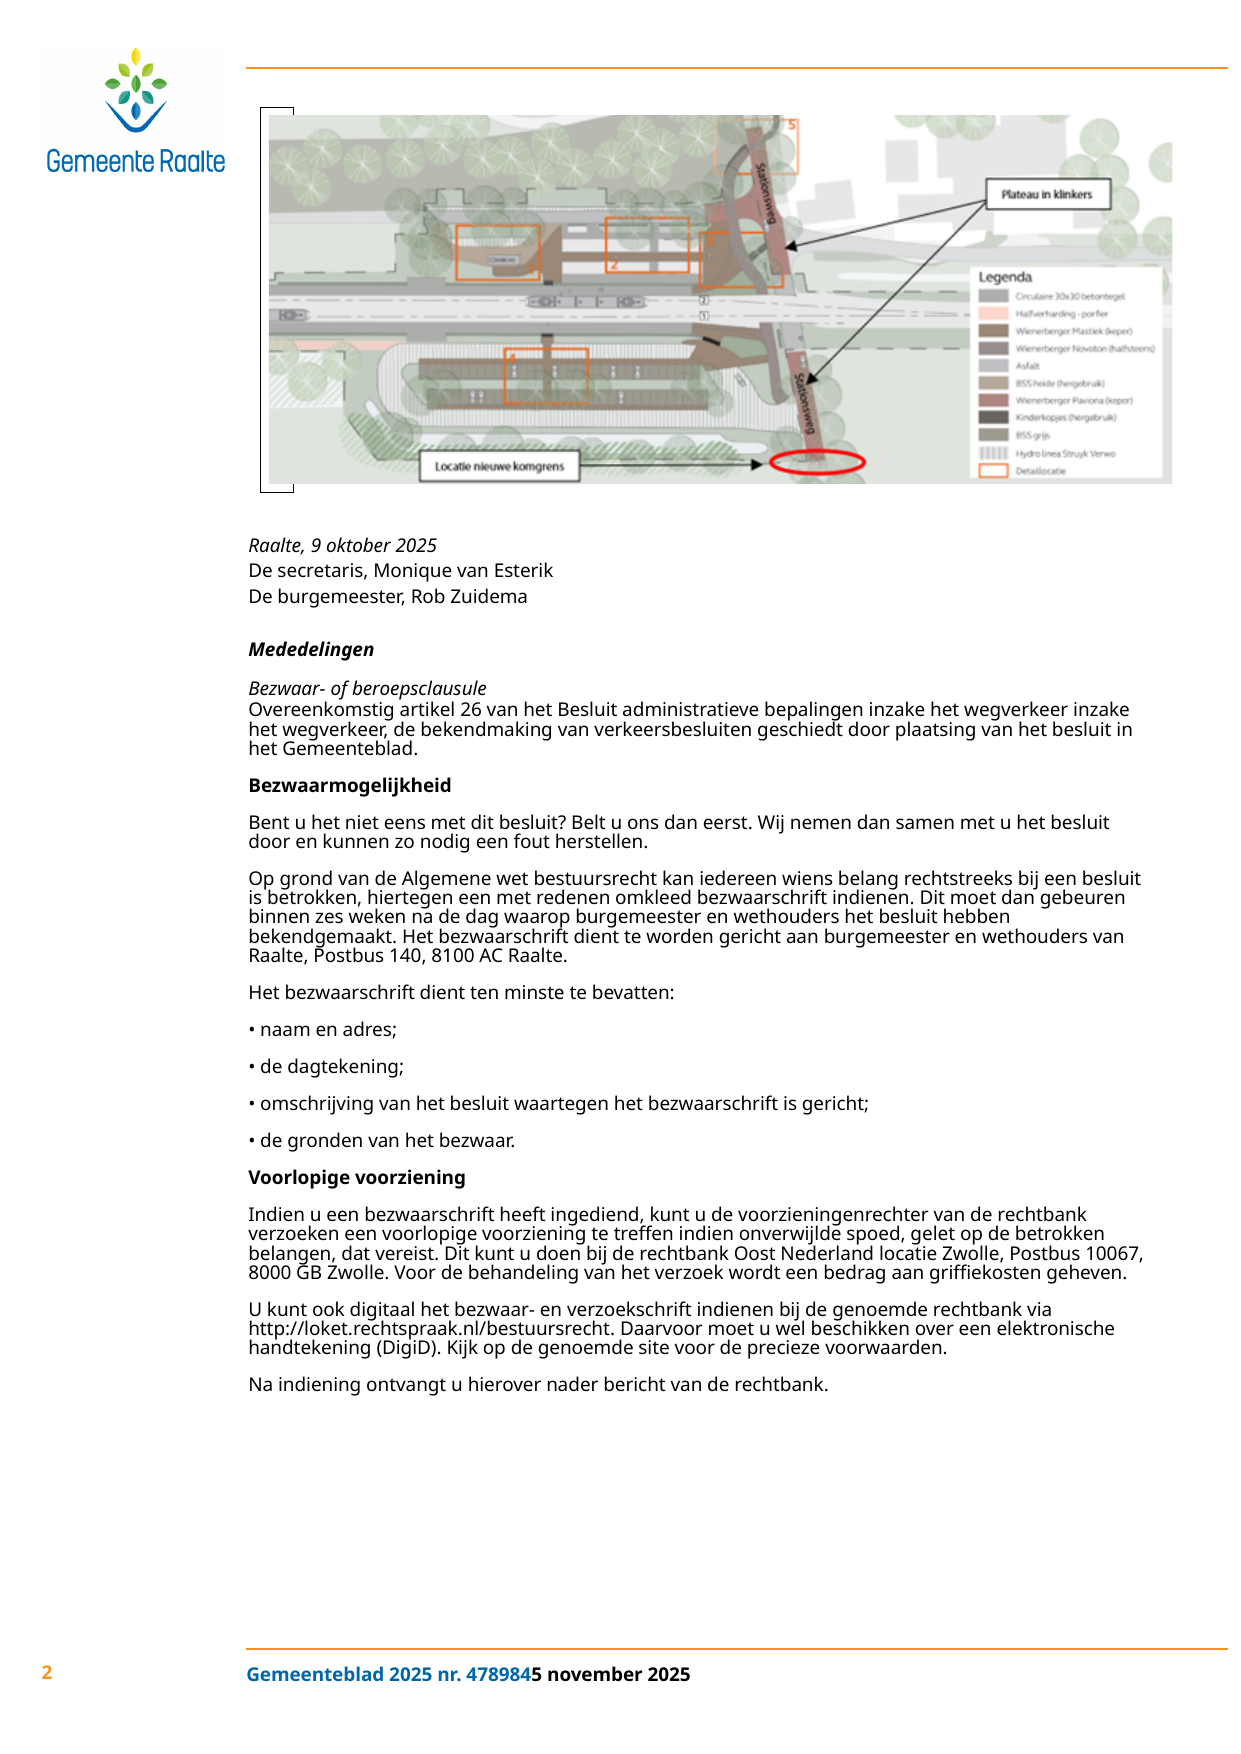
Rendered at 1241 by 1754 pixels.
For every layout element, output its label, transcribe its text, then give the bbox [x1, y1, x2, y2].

picture [41, 47, 231, 172]
text • naam en adres; [248, 1021, 1152, 1040]
text Mededelingen [248, 636, 1152, 662]
text Bent u het niet eens met dit besluit? Belt u ons dan eerst. Wij nemen dan samen met u het besluit door en kunnen zo nodig een fout herstellen. [248, 814, 1152, 852]
picture [268, 115, 1173, 484]
text U kunt ook digitaal het bezwaar- en verzoekschrift indienen bij de genoemde rechtbank via http://loket.rechtspraak.nl/bestuursrecht. Daarvoor moet u wel beschikken over een elektronische handtekening (DigiD). Kijk op de genoemde site voor de precieze voorwaarden. [248, 1301, 1152, 1358]
text Voorlopige voorziening [248, 1169, 1152, 1188]
text Bezwaar- of beroepsclausule [248, 676, 1152, 701]
text Het bezwaarschrift dient ten minste te bevatten: [248, 984, 1152, 1003]
text • de gronden van het bezwaar. [248, 1132, 1152, 1151]
text Op grond van de Algemene wet bestuursrecht kan iedereen wiens belang rechtstreeks bij een besluit is betrokken, hiertegen een met redenen omkleed bezwaarschrift indienen. Dit moet dan gebeuren binnen zes weken na de dag waarop burgemeester en wethouders het besluit hebben bekendgemaakt. Het bezwaarschrift dient te worden gericht aan burgemeester en wethouders van Raalte, Postbus 140, 8100 AC Raalte. [248, 870, 1152, 966]
text Raalte, 9 oktober 2025 [248, 532, 1152, 558]
text • de dagtekening; [248, 1058, 1152, 1077]
text De secretaris, Monique van Esterik [248, 558, 1152, 583]
text De burgemeester, Rob Zuidema [248, 583, 1152, 609]
text Bezwaarmogelijkheid [248, 777, 1152, 796]
text Overeenkomstig artikel 26 van het Besluit administratieve bepalingen inzake het wegverkeer inzake het wegverkeer, de bekendmaking van verkeersbesluiten geschiedt door plaatsing van het besluit in het Gemeenteblad. [248, 701, 1152, 759]
text • omschrijving van het besluit waartegen het bezwaarschrift is gericht; [248, 1095, 1152, 1114]
text Indien u een bezwaarschrift heeft ingediend, kunt u de voorzieningenrechter van de rechtbank verzoeken een voorlopige voorziening te treffen indien onverwijlde spoed, gelet op de betrokken belangen, dat vereist. Dit kunt u doen bij de rechtbank Oost Nederland locatie Zwolle, Postbus 10067, 8000 GB Zwolle. Voor de behandeling van het verzoek wordt een bedrag aan griffiekosten geheven. [248, 1206, 1152, 1283]
text Na indiening ontvangt u hierover nader bericht van de rechtbank. [248, 1376, 1152, 1396]
